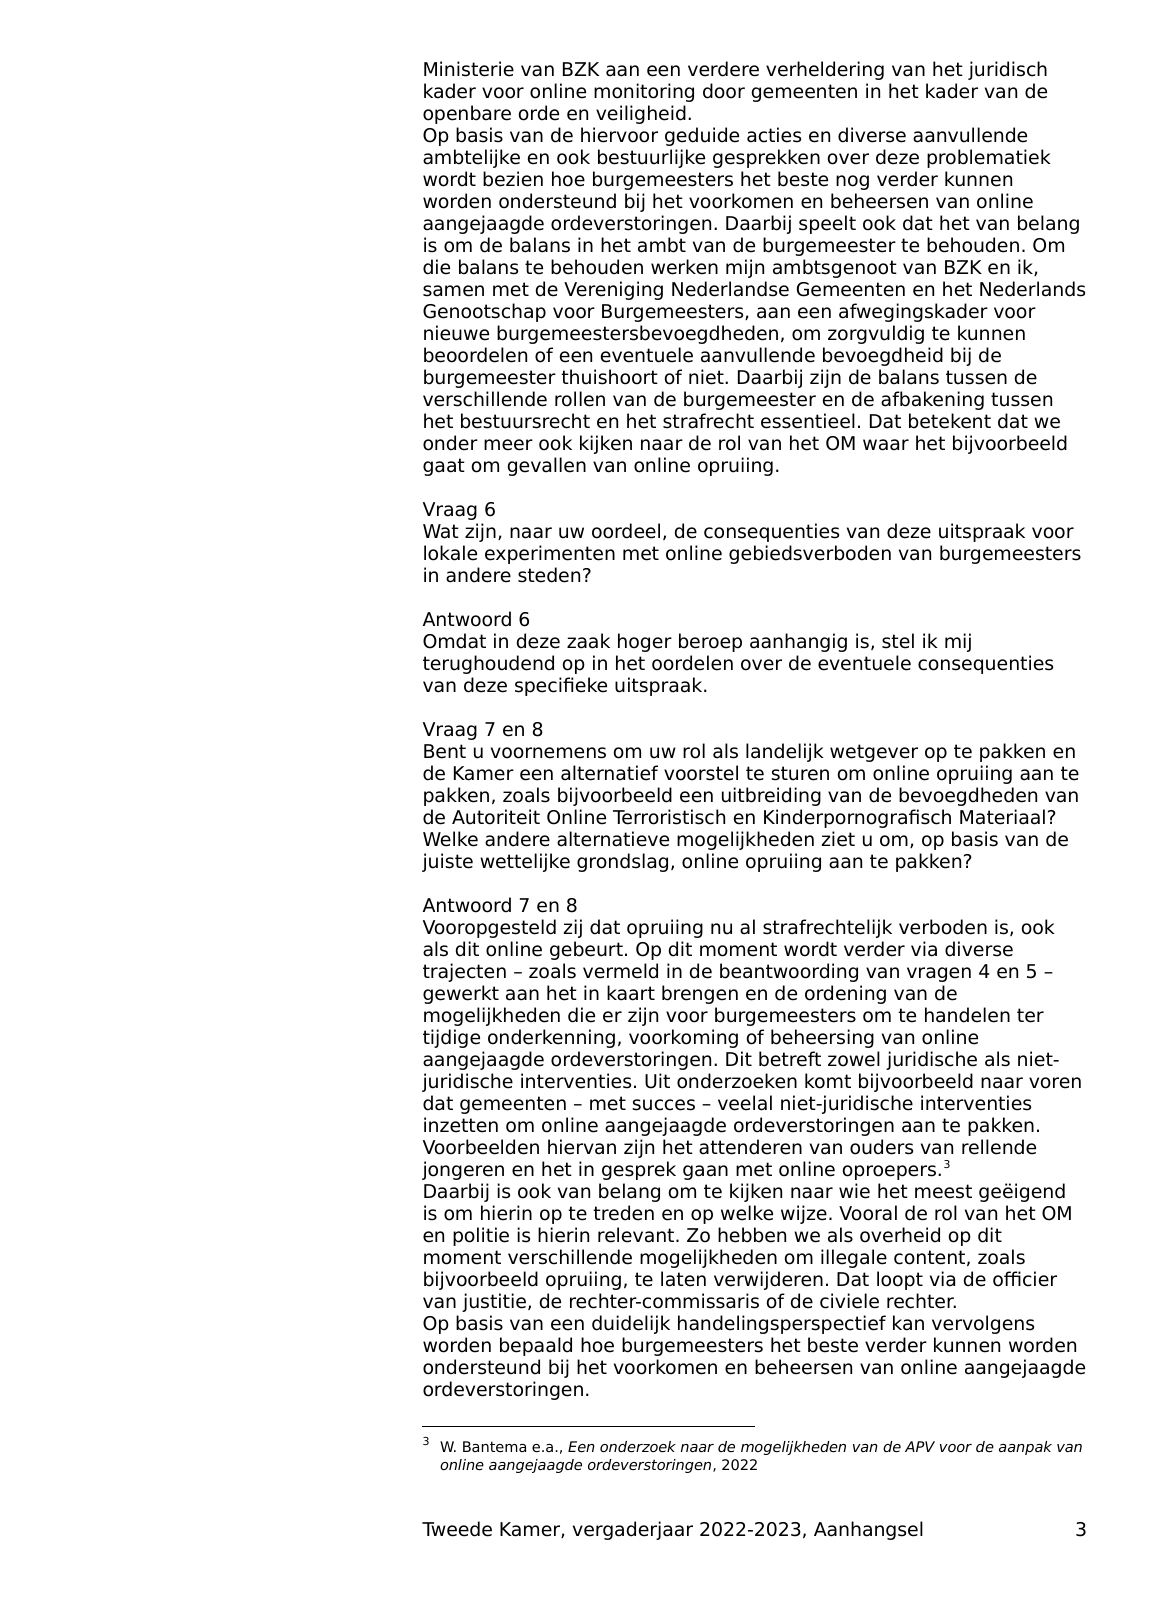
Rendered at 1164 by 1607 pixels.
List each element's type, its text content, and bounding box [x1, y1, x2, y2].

text Op basis van de hiervoor geduide acties en diverse aanvullende ambtelijke en ook bestuurlijke gesprekken over deze problematiek wordt bezien hoe burgemeesters het beste nog verder kunnen worden ondersteund bij het voorkomen en beheersen van online aangejaagde ordeverstoringen. Daarbij speelt ook dat het van belang is om de balans in het ambt van de burgemeester te behouden. Om die balans te behouden werken mijn ambtsgenoot van BZK en ik, samen met de Vereniging Nederlandse Gemeenten en het Nederlands Genootschap voor Burgemeesters, aan een afwegingskader voor nieuwe burgemeestersbevoegdheden, om zorgvuldig te kunnen beoordelen of een eventuele aanvullende bevoegdheid bij de burgemeester thuishoort of niet. Daarbij zijn de balans tussen de verschillende rollen van de burgemeester en de afbakening tussen het bestuursrecht en het strafrecht essentieel. Dat betekent dat we onder meer ook kijken naar de rol van het OM waar het bijvoorbeeld gaat om gevallen van online opruiing. [422, 125, 1087, 477]
text Antwoord 7 en 8 [422, 895, 1087, 917]
text Omdat in deze zaak hoger beroep aanhangig is, stel ik mij terughoudend op in het oordelen over de eventuele consequenties van deze specifieke uitspraak. [422, 631, 1087, 697]
text Antwoord 6 [422, 609, 1087, 631]
text Ministerie van BZK aan een verdere verheldering van het juridisch kader voor online monitoring door gemeenten in het kader van de openbare orde en veiligheid. [422, 59, 1087, 125]
text Op basis van een duidelijk handelingsperspectief kan vervolgens worden bepaald hoe burgemeesters het beste verder kunnen worden ondersteund bij het voorkomen en beheersen van online aangejaagde ordeverstoringen. [422, 1313, 1087, 1401]
text Welke andere alternatieve mogelijkheden ziet u om, op basis van de juiste wettelijke grondslag, online opruiing aan te pakken? [422, 829, 1087, 873]
text Vraag 6 [422, 499, 1087, 521]
text W. Bantema e.a., Een onderzoek naar de mogelijkheden van de APV voor de aanpak van online aangejaagde ordeverstoringen, 2022 [422, 1435, 1087, 1474]
text Bent u voornemens om uw rol als landelijk wetgever op te pakken en de Kamer een alternatief voorstel te sturen om online opruiing aan te pakken, zoals bijvoorbeeld een uitbreiding van de bevoegdheden van de Autoriteit Online Terroristisch en Kinderpornografisch Materiaal? [422, 741, 1087, 829]
text Vooropgesteld zij dat opruiing nu al strafrechtelijk verboden is, ook als dit online gebeurt. Op dit moment wordt verder via diverse trajecten – zoals vermeld in de beantwoording van vragen 4 en 5 – gewerkt aan het in kaart brengen en de ordening van de mogelijkheden die er zijn voor burgemeesters om te handelen ter tijdige onderkenning, voorkoming of beheersing van online aangejaagde ordeverstoringen. Dit betreft zowel juridische als niet-juridische interventies. Uit onderzoeken komt bijvoorbeeld naar voren dat gemeenten – met succes – veelal niet-juridische interventies inzetten om online aangejaagde ordeverstoringen aan te pakken. Voorbeelden hiervan zijn het attenderen van ouders van rellende jongeren en het in gesprek gaan met online oproepers. [422, 917, 1087, 1181]
text Daarbij is ook van belang om te kijken naar wie het meest geëigend is om hierin op te treden en op welke wijze. Vooral de rol van het OM en politie is hierin relevant. Zo hebben we als overheid op dit moment verschillende mogelijkheden om illegale content, zoals bijvoorbeeld opruiing, te laten verwijderen. Dat loopt via de officier van justitie, de rechter-commissaris of de civiele rechter. [422, 1181, 1087, 1313]
text Vraag 7 en 8 [422, 719, 1087, 741]
text Wat zijn, naar uw oordeel, de consequenties van deze uitspraak voor lokale experimenten met online gebiedsverboden van burgemeesters in andere steden? [422, 521, 1087, 587]
